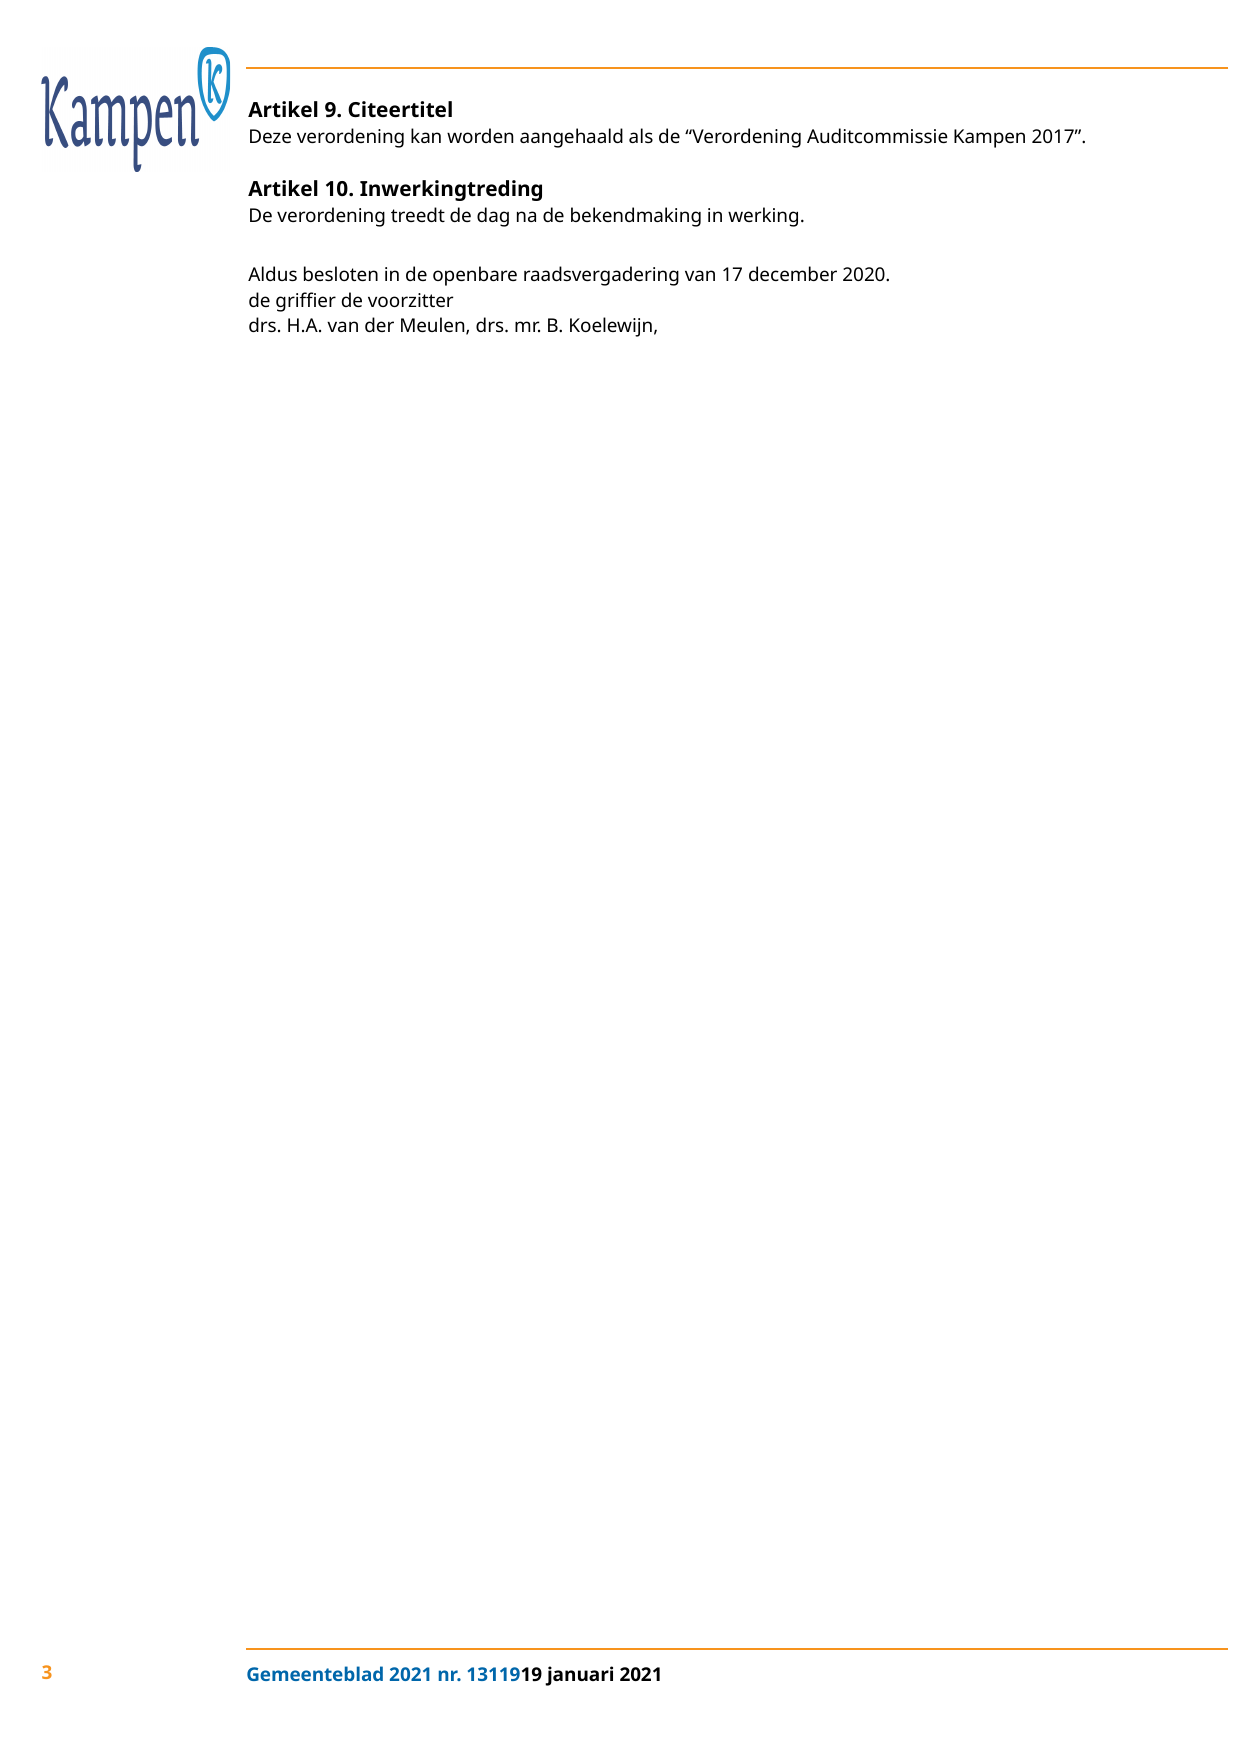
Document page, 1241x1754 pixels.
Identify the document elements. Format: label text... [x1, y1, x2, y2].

picture [41, 47, 231, 172]
text Aldus besloten in de openbare raadsvergadering van 17 december 2020. [248, 261, 1152, 287]
text Artikel 9. Citeertitel [248, 95, 1152, 123]
text de griffier de voorzitter [248, 287, 1152, 313]
text Artikel 10. Inwerkingtreding [248, 174, 1152, 202]
text drs. H.A. van der Meulen, drs. mr. B. Koelewijn, [248, 313, 1152, 338]
text Deze verordening kan worden aangehaald als de “Verordening Auditcommissie Kampen 2017”. [248, 123, 1152, 149]
text De verordening treedt de dag na de bekendmaking in werking. [248, 202, 1152, 228]
